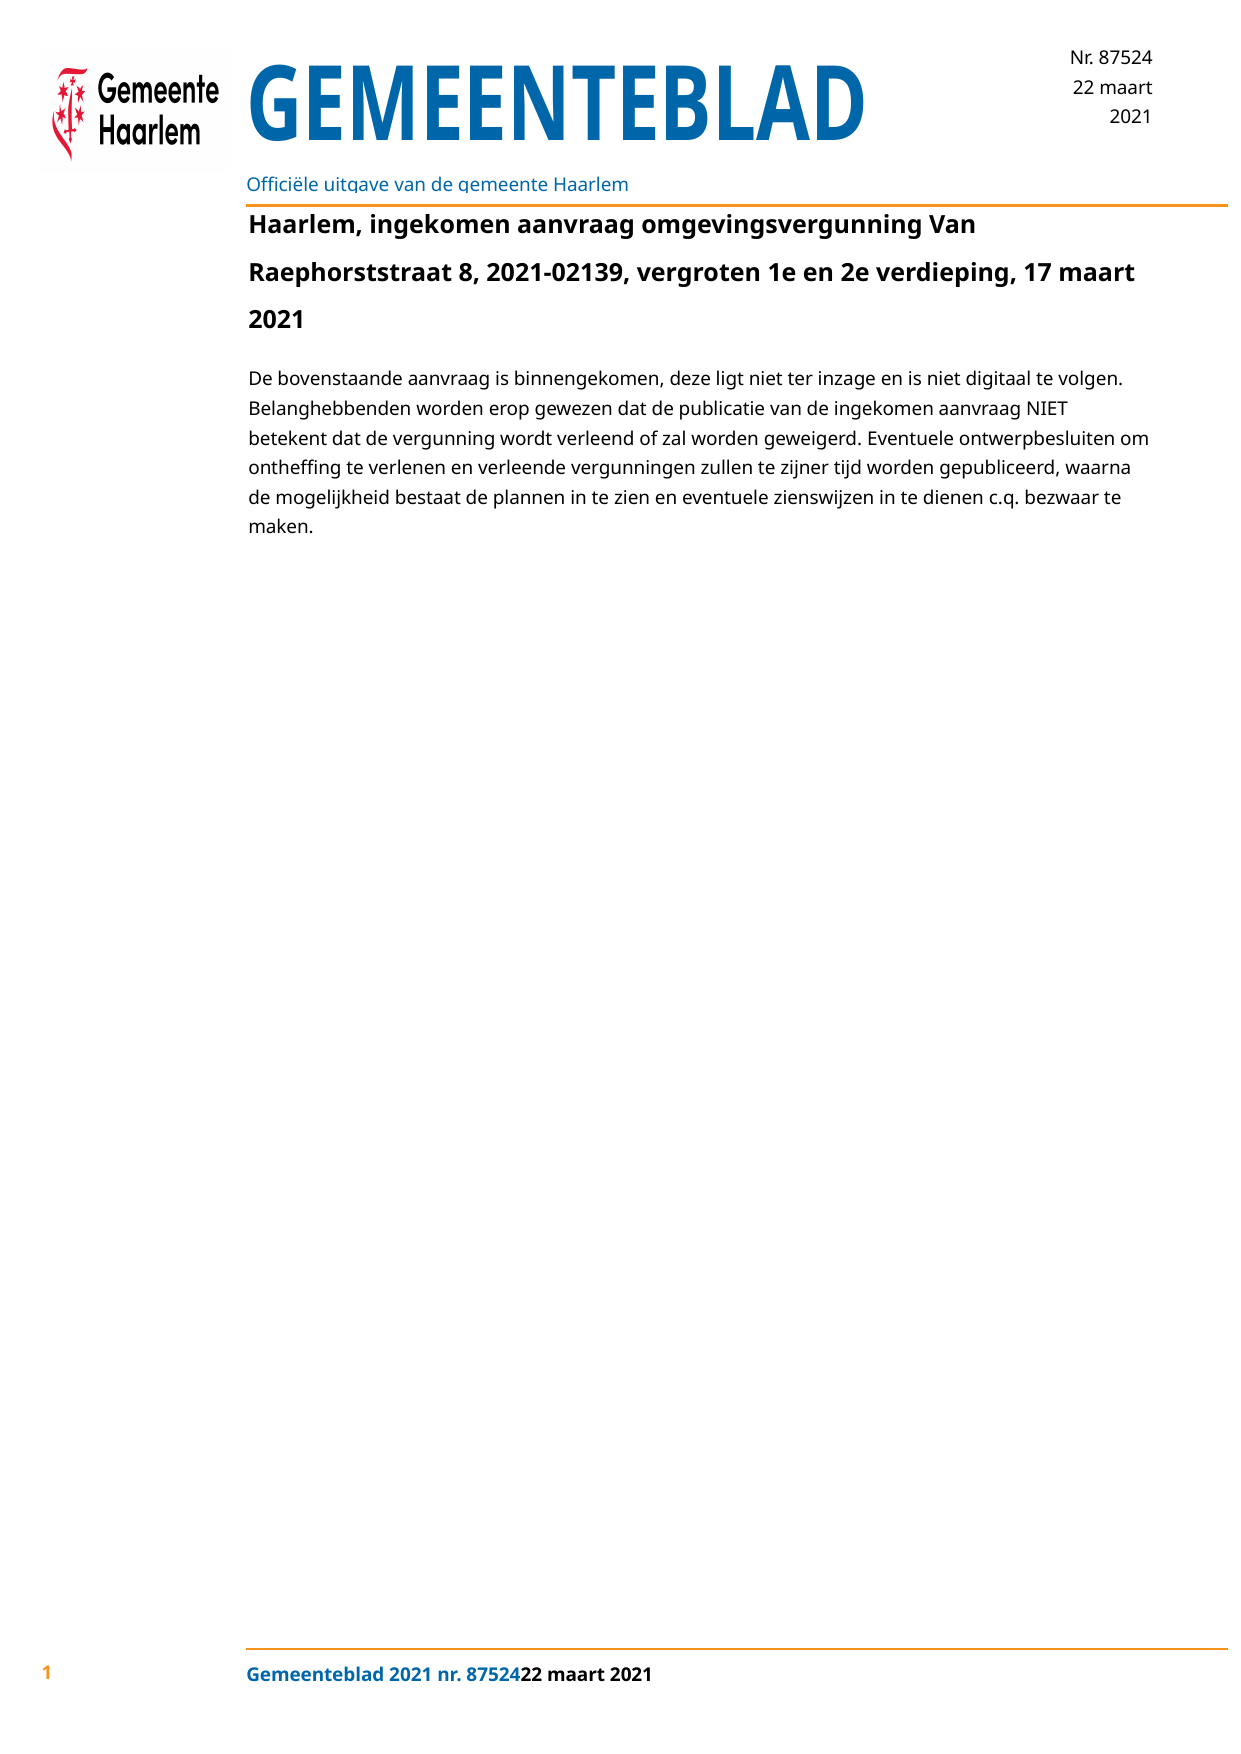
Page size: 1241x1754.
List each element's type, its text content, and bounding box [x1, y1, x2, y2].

text De bovenstaande aanvraag is binnengekomen, deze ligt niet ter inzage en is niet digitaal te volgen. Belanghebbenden worden erop gewezen dat de publicatie van de ingekomen aanvraag NIET betekent dat de vergunning wordt verleend of zal worden geweigerd. Eventuele ontwerpbesluiten om ontheffing te verlenen en verleende vergunningen zullen te zijner tijd worden gepubliceerd, waarna de mogelijkheid bestaat de plannen in te zien en eventuele zienswijzen in te dienen c.q. bezwaar te maken. [248, 366, 1152, 539]
picture [41, 47, 231, 172]
text Haarlem, ingekomen aanvraag omgevingsvergunning Van Raephorststraat 8, 2021-02139, vergroten 1e en 2e verdieping, 17 maart 2021 [248, 207, 1152, 336]
